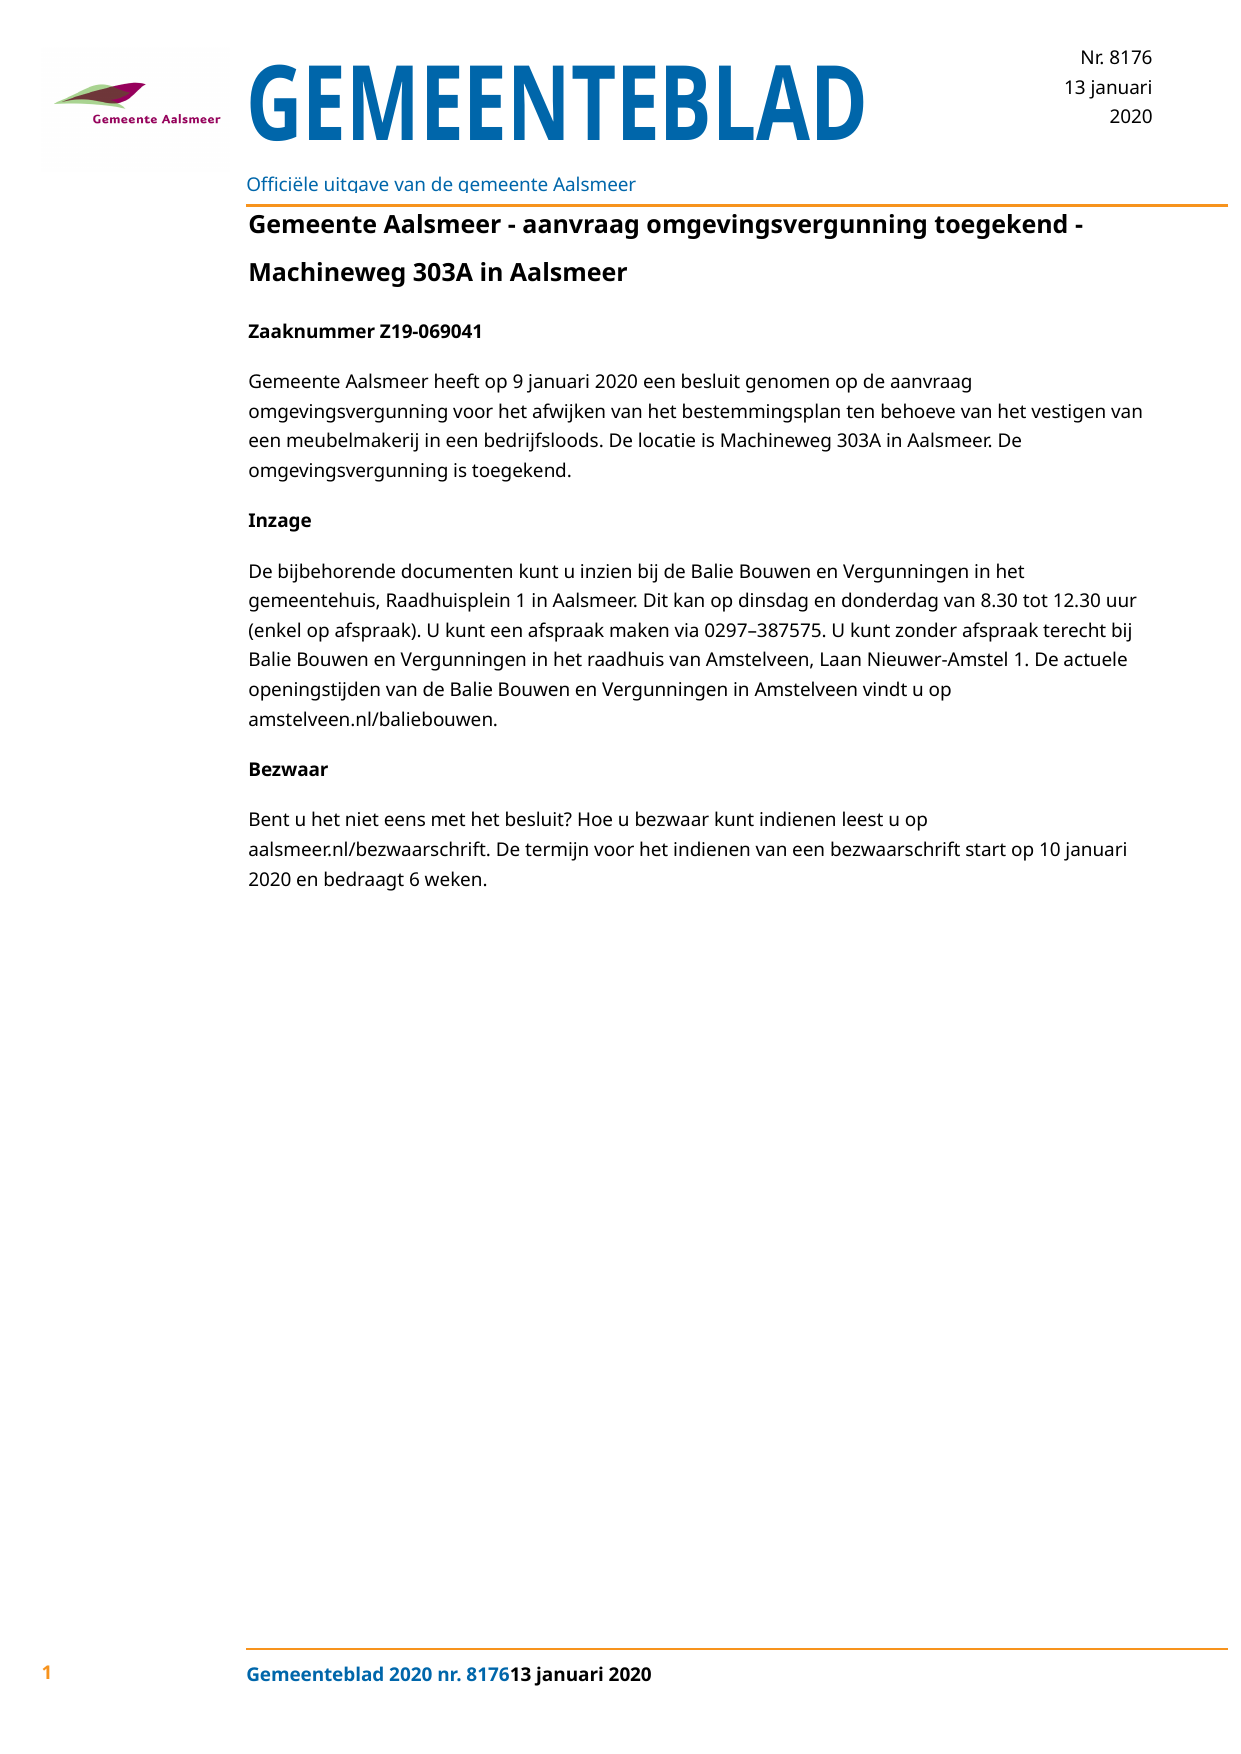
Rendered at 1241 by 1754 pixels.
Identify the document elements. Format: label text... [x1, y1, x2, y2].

text Inzage [248, 507, 1152, 533]
text Gemeente Aalsmeer - aanvraag omgevingsvergunning toegekend - Machineweg 303A in Aalsmeer [248, 207, 1152, 288]
text De bijbehorende documenten kunt u inzien bij de Balie Bouwen en Vergunningen in het gemeentehuis, Raadhuisplein 1 in Aalsmeer. Dit kan op dinsdag en donderdag van 8.30 tot 12.30 uur (enkel op afspraak). U kunt een afspraak maken via 0297–387575. U kunt zonder afspraak terecht bij Balie Bouwen en Vergunningen in het raadhuis van Amstelveen, Laan Nieuwer-Amstel 1. De actuele openingstijden van de Balie Bouwen en Vergunningen in Amstelveen vindt u op amstelveen.nl/baliebouwen. [248, 558, 1152, 732]
text Gemeente Aalsmeer heeft op 9 januari 2020 een besluit genomen op de aanvraag omgevingsvergunning voor het afwijken van het bestemmingsplan ten behoeve van het vestigen van een meubelmakerij in een bedrijfsloods. De locatie is Machineweg 303A in Aalsmeer. De omgevingsvergunning is toegekend. [248, 368, 1152, 483]
text Bent u het niet eens met het besluit? Hoe u bezwaar kunt indienen leest u op aalsmeer.nl/bezwaarschrift. De termijn voor het indienen van een bezwaarschrift start op 10 januari 2020 en bedraagt 6 weken. [248, 807, 1152, 892]
text Bezwaar [248, 756, 1152, 782]
text Zaaknummer Z19-069041 [248, 318, 1152, 344]
picture [41, 47, 231, 172]
